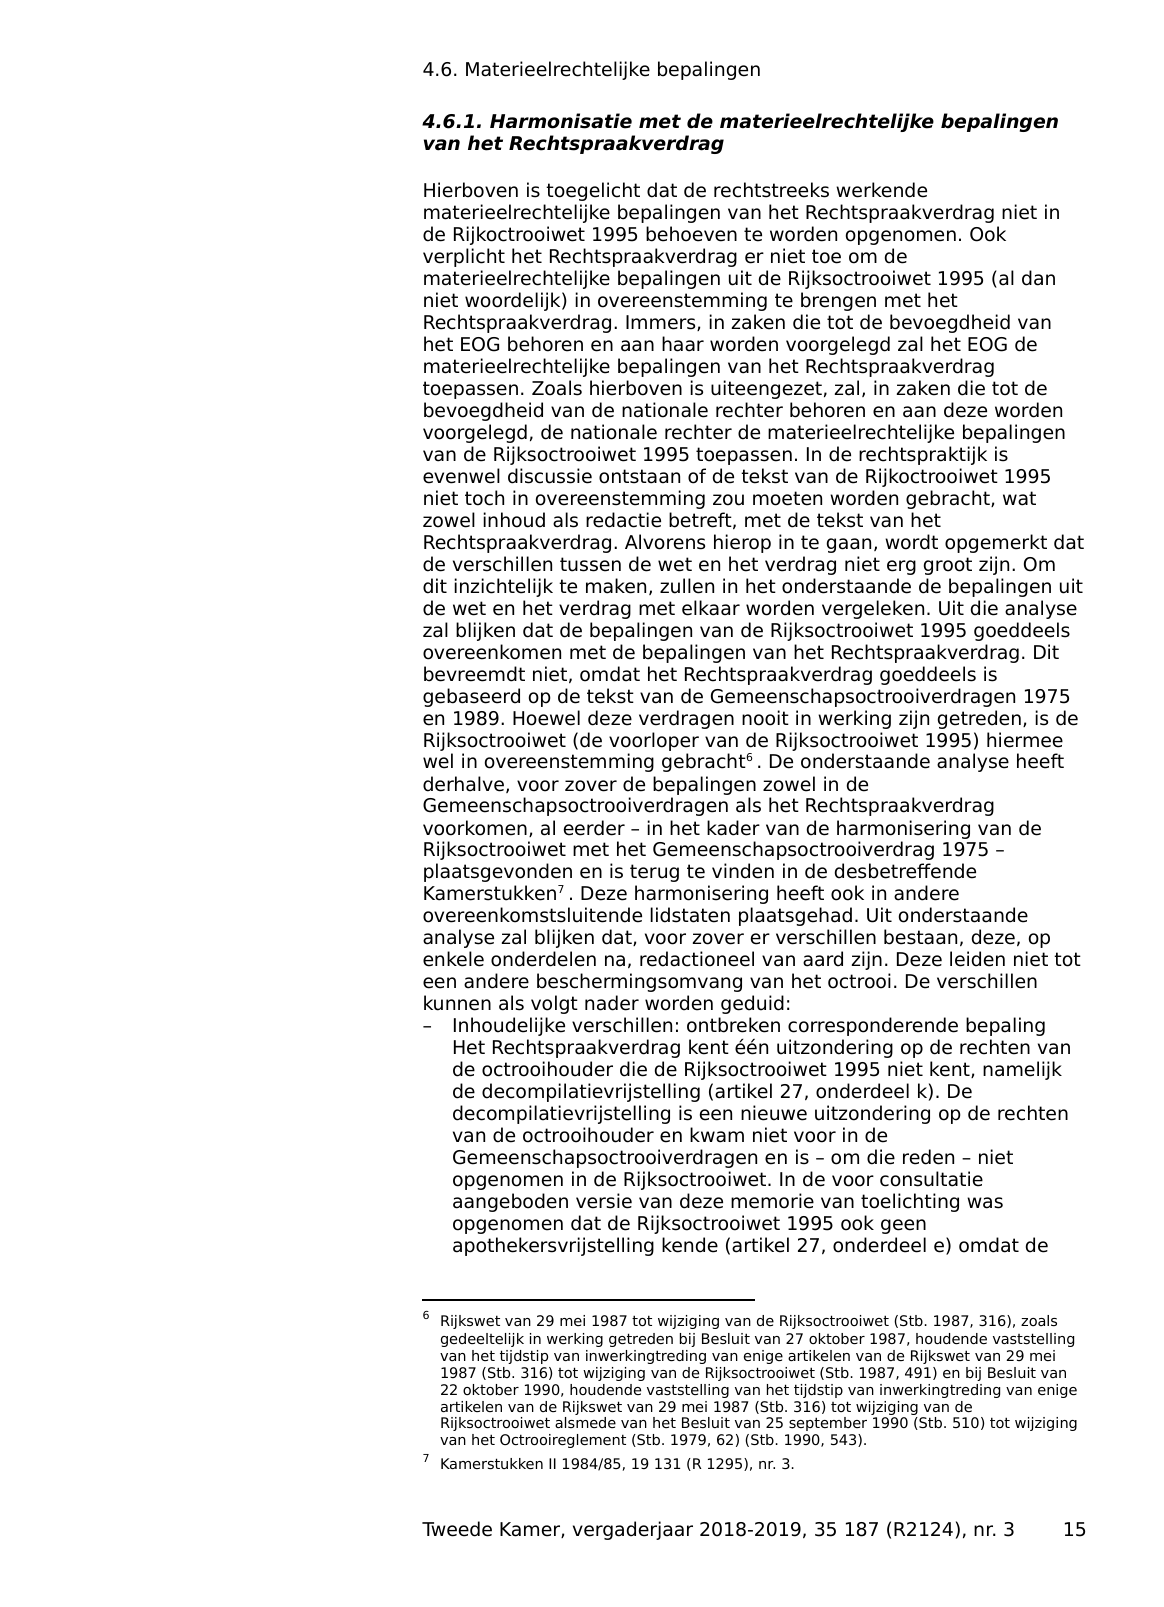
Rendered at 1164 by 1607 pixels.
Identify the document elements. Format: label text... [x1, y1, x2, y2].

subtitle 4.6.1. Harmonisatie met de materieelrechtelijke bepalingen van het Rechtspraakverdrag [422, 111, 1087, 155]
text – Inhoudelijke verschillen: ontbreken corresponderende bepaling [422, 1015, 1087, 1037]
subtitle 4.6. Materieelrechtelijke bepalingen [422, 59, 1087, 81]
text Rijkswet van 29 mei 1987 tot wijziging van de Rijksoctrooiwet (Stb. 1987, 316), zoals gedeeltelijk in werking getreden bij Besluit van 27 oktober 1987, houdende vaststelling van het tijdstip van inwerkingtreding van enige artikelen van de Rijkswet van 29 mei 1987 (Stb. 316) tot wijziging van de Rijksoctrooiwet (Stb. 1987, 491) en bij Besluit van 22 oktober 1990, houdende vaststelling van het tijdstip van inwerkingtreding van enige artikelen van de Rijkswet van 29 mei 1987 (Stb. 316) tot wijziging van de Rijksoctrooiwet alsmede van het Besluit van 25 september 1990 (Stb. 510) tot wijziging van het Octrooireglement (Stb. 1979, 62) (Stb. 1990, 543). [422, 1309, 1087, 1449]
text Hierboven is toegelicht dat de rechtstreeks werkende materieelrechtelijke bepalingen van het Rechtspraakverdrag niet in de Rijkoctrooiwet 1995 behoeven te worden opgenomen. Ook verplicht het Rechtspraakverdrag er niet toe om de materieelrechtelijke bepalingen uit de Rijksoctrooiwet 1995 (al dan niet woordelijk) in overeenstemming te brengen met het Rechtspraakverdrag. Immers, in zaken die tot de bevoegdheid van het EOG behoren en aan haar worden voorgelegd zal het EOG de materieelrechtelijke bepalingen van het Rechtspraakverdrag toepassen. Zoals hierboven is uiteengezet, zal, in zaken die tot de bevoegdheid van de nationale rechter behoren en aan deze worden voorgelegd, de nationale rechter de materieelrechtelijke bepalingen van de Rijksoctrooiwet 1995 toepassen. In de rechtspraktijk is evenwel discussie ontstaan of de tekst van de Rijkoctrooiwet 1995 niet toch in overeenstemming zou moeten worden gebracht, wat zowel inhoud als redactie betreft, met de tekst van het Rechtspraakverdrag. Alvorens hierop in te gaan, wordt opgemerkt dat de verschillen tussen de wet en het verdrag niet erg groot zijn. Om dit inzichtelijk te maken, zullen in het onderstaande de bepalingen uit de wet en het verdrag met elkaar worden vergeleken. Uit die analyse zal blijken dat de bepalingen van de Rijksoctrooiwet 1995 goeddeels overeenkomen met de bepalingen van het Rechtspraakverdrag. Dit bevreemdt niet, omdat het Rechtspraakverdrag goeddeels is gebaseerd op de tekst van de Gemeenschapsoctrooiverdragen 1975 en 1989. Hoewel deze verdragen nooit in werking zijn getreden, is de Rijksoctrooiwet (de voorloper van de Rijksoctrooiwet 1995) hiermee wel in overeenstemming gebracht. De onderstaande analyse heeft derhalve, voor zover de bepalingen zowel in de Gemeenschapsoctrooiverdragen als het Rechtspraakverdrag voorkomen, al eerder – in het kader van de harmonisering van de Rijksoctrooiwet met het Gemeenschapsoctrooiverdrag 1975 – plaatsgevonden en is terug te vinden in de desbetreffende Kamerstukken. Deze harmonisering heeft ook in andere overeenkomstsluitende lidstaten plaatsgehad. Uit onderstaande analyse zal blijken dat, voor zover er verschillen bestaan, deze, op enkele onderdelen na, redactioneel van aard zijn. Deze leiden niet tot een andere beschermingsomvang van het octrooi. De verschillen kunnen als volgt nader worden geduid: [422, 180, 1087, 1015]
text Het Rechtspraakverdrag kent één uitzondering op de rechten van de octrooihouder die de Rijksoctrooiwet 1995 niet kent, namelijk de decompilatievrijstelling (artikel 27, onderdeel k). De decompilatievrijstelling is een nieuwe uitzondering op de rechten van de octrooihouder en kwam niet voor in de Gemeenschapsoctrooiverdragen en is – om die reden – niet opgenomen in de Rijksoctrooiwet. In de voor consultatie aangeboden versie van deze memorie van toelichting was opgenomen dat de Rijksoctrooiwet 1995 ook geen apothekersvrijstelling kende (artikel 27, onderdeel e) omdat de [452, 1037, 1087, 1257]
text Kamerstukken II 1984/85, 19 131 (R 1295), nr. 3. [422, 1452, 1087, 1474]
